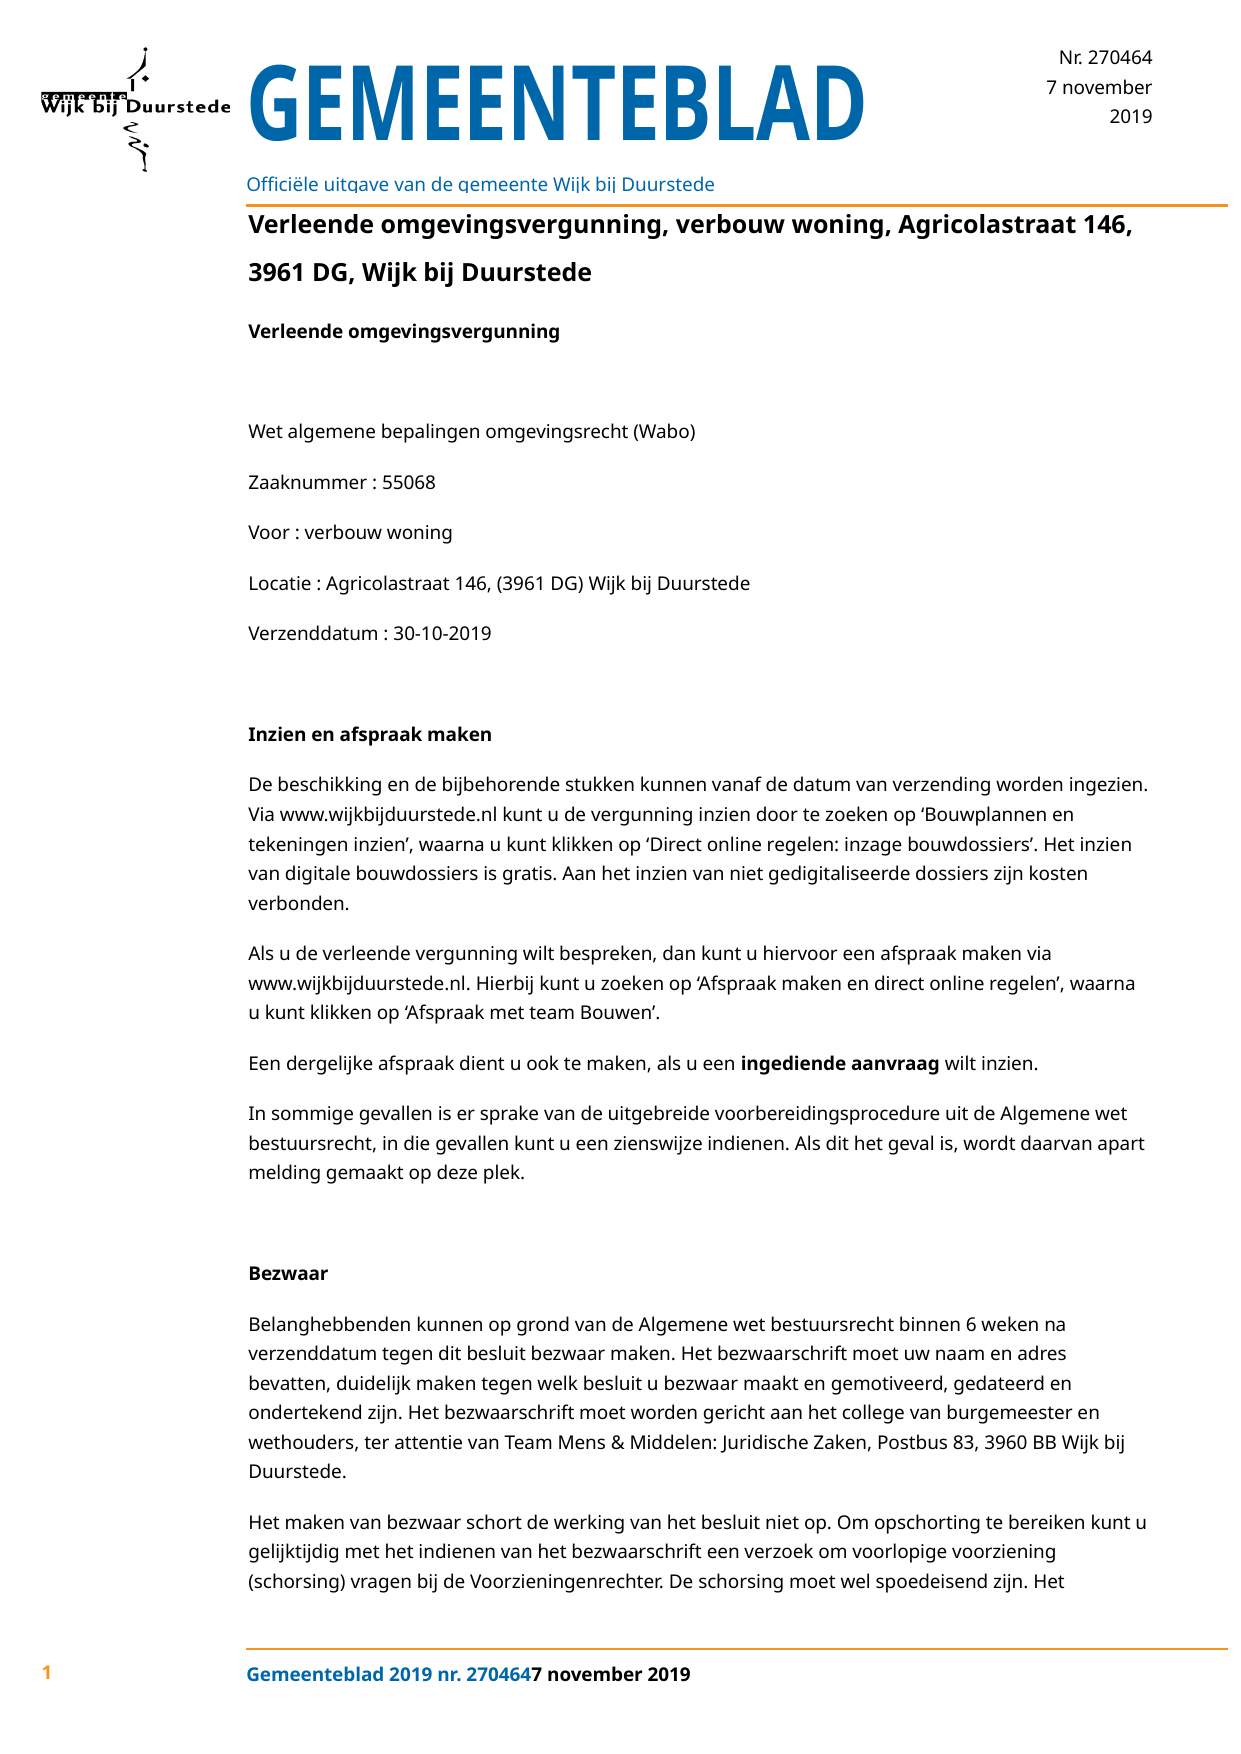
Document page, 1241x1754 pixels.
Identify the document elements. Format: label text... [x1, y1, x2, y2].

text Zaaknummer : 55068 [248, 469, 1152, 495]
text De beschikking en de bijbehorende stukken kunnen vanaf de datum van verzending worden ingezien. Via www.wijkbijduurstede.nl kunt u de vergunning inzien door te zoeken op ‘Bouwplannen en tekeningen inzien’, waarna u kunt klikken op ‘Direct online regelen: inzage bouwdossiers’. Het inzien van digitale bouwdossiers is gratis. Aan het inzien van niet gedigitaliseerde dossiers zijn kosten verbonden. [248, 772, 1152, 916]
text Inzien en afspraak maken [248, 721, 1152, 747]
text Locatie : Agricolastraat 146, (3961 DG) Wijk bij Duurstede [248, 570, 1152, 596]
text Het maken van bezwaar schort de werking van het besluit niet op. Om opschorting te bereiken kunt u gelijktijdig met het indienen van het bezwaarschrift een verzoek om voorlopige voorziening (schorsing) vragen bij de Voorzieningenrechter. De schorsing moet wel spoedeisend zijn. Het [248, 1509, 1152, 1594]
text Als u de verleende vergunning wilt bespreken, dan kunt u hiervoor een afspraak maken via www.wijkbijduurstede.nl. Hierbij kunt u zoeken op ‘Afspraak maken en direct online regelen’, waarna u kunt klikken op ‘Afspraak met team Bouwen’. [248, 940, 1152, 1025]
text Bezwaar [248, 1260, 1152, 1286]
picture [41, 47, 231, 172]
text Belanghebbenden kunnen op grond van de Algemene wet bestuursrecht binnen 6 weken na verzenddatum tegen dit besluit bezwaar maken. Het bezwaarschrift moet uw naam en adres bevatten, duidelijk maken tegen welk besluit u bezwaar maakt en gemotiveerd, gedateerd en ondertekend zijn. Het bezwaarschrift moet worden gericht aan het college van burgemeester en wethouders, ter attentie van Team Mens & Middelen: Juridische Zaken, Postbus 83, 3960 BB Wijk bij Duurstede. [248, 1311, 1152, 1484]
text Wet algemene bepalingen omgevingsrecht (Wabo) [248, 419, 1152, 444]
text Verleende omgevingsvergunning, verbouw woning, Agricolastraat 146, 3961 DG, Wijk bij Duurstede [248, 207, 1152, 288]
text Voor : verbouw woning [248, 519, 1152, 545]
text Verzenddatum : 30-10-2019 [248, 620, 1152, 646]
text Een dergelijke afspraak dient u ook te maken, als u een ingediende aanvraag wilt inzien. [248, 1050, 1152, 1076]
text Verleende omgevingsvergunning [248, 318, 1152, 344]
text In sommige gevallen is er sprake van de uitgebreide voorbereidingsprocedure uit de Algemene wet bestuursrecht, in die gevallen kunt u een zienswijze indienen. Als dit het geval is, wordt daarvan apart melding gemaakt op deze plek. [248, 1100, 1152, 1185]
